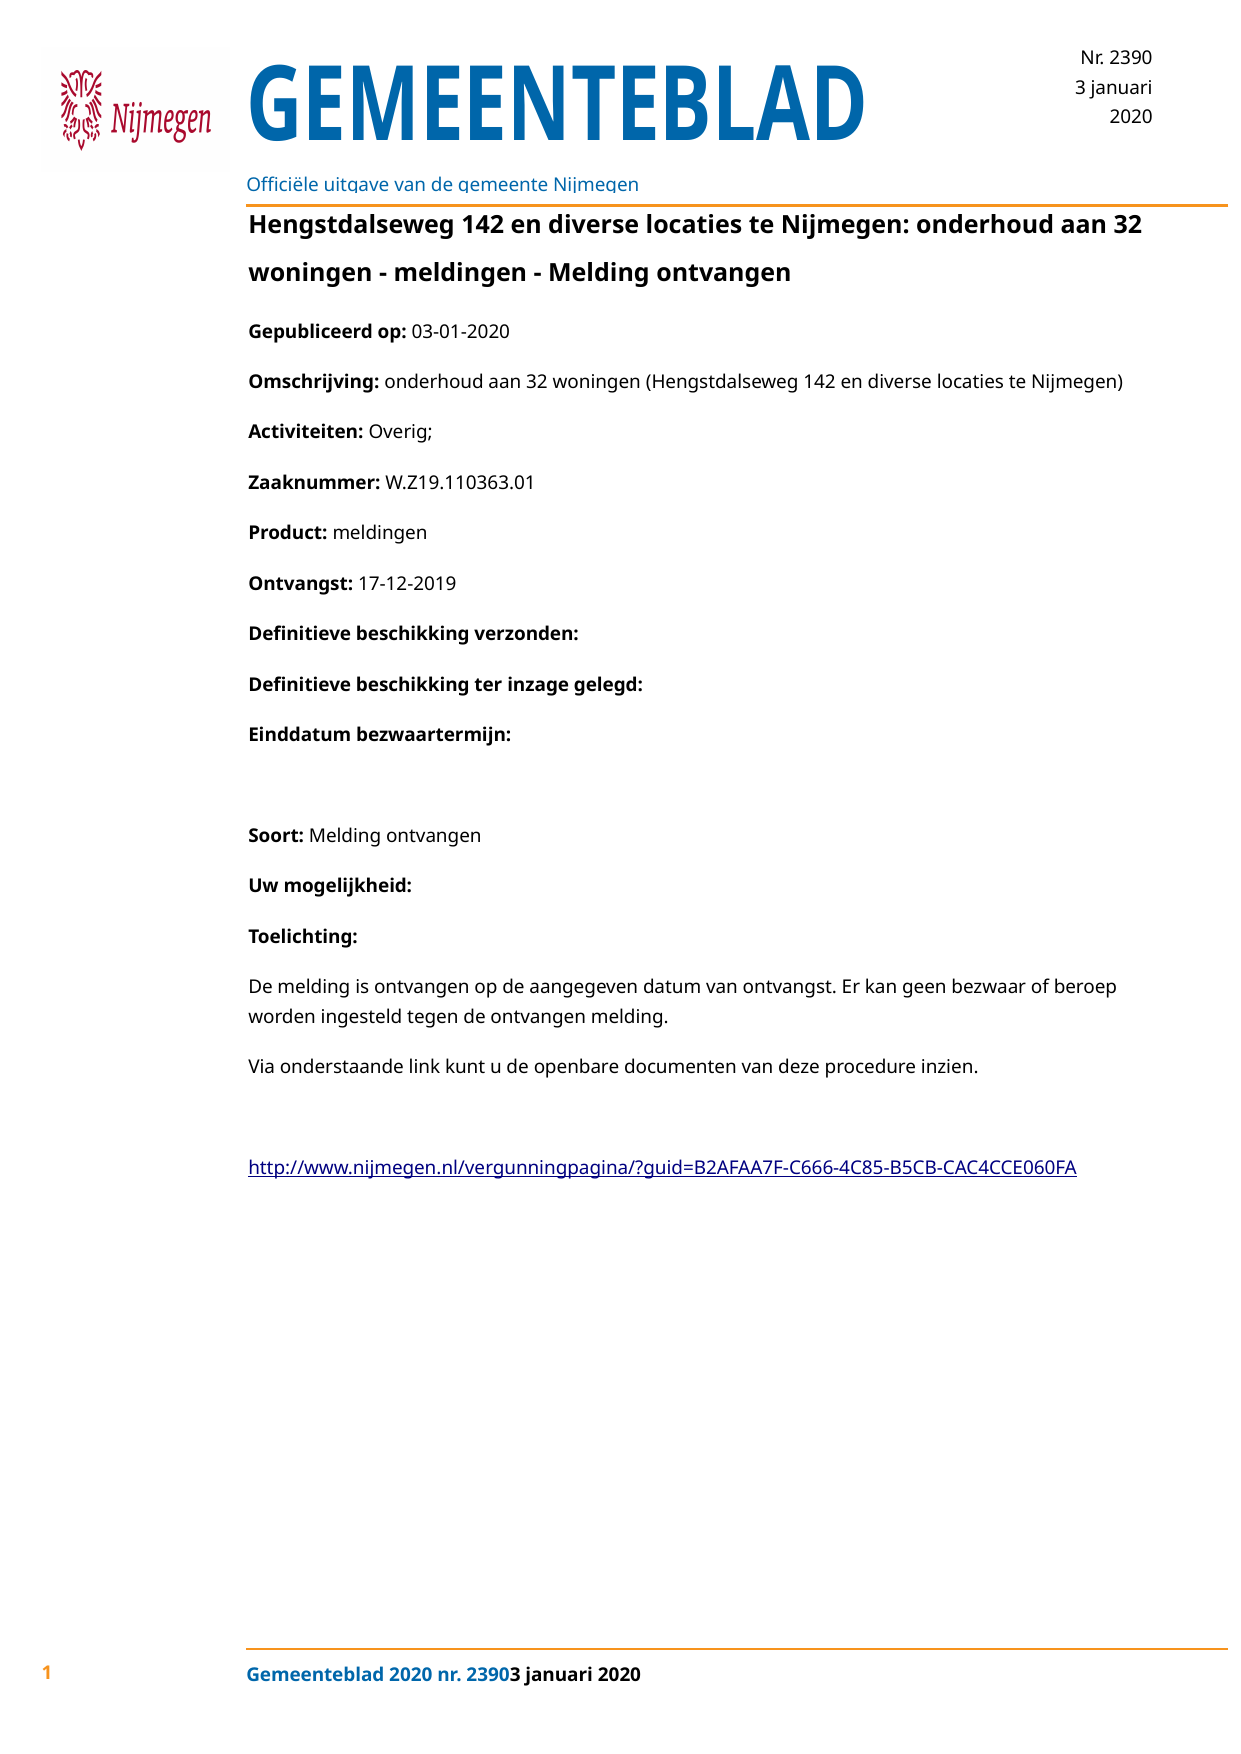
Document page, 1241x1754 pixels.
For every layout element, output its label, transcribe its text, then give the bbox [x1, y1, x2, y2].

text Hengstdalseweg 142 en diverse locaties te Nijmegen: onderhoud aan 32 woningen - meldingen - Melding ontvangen [248, 207, 1152, 288]
text Definitieve beschikking ter inzage gelegd: [248, 671, 1152, 697]
text Zaaknummer: W.Z19.110363.01 [248, 469, 1152, 495]
text Toelichting: [248, 923, 1152, 949]
text Activiteiten: Overig; [248, 419, 1152, 444]
text Via onderstaande link kunt u de openbare documenten van deze procedure inzien. [248, 1053, 1152, 1079]
text Product: meldingen [248, 519, 1152, 545]
text Ontvangst: 17-12-2019 [248, 570, 1152, 596]
text Einddatum bezwaartermijn: [248, 721, 1152, 747]
text Gepubliceerd op: 03-01-2020 [248, 318, 1152, 344]
picture [41, 47, 231, 172]
text De melding is ontvangen op de aangegeven datum van ontvangst. Er kan geen bezwaar of beroep worden ingesteld tegen de ontvangen melding. [248, 973, 1152, 1029]
text Uw mogelijkheid: [248, 872, 1152, 898]
text Soort: Melding ontvangen [248, 822, 1152, 848]
text Definitieve beschikking verzonden: [248, 620, 1152, 646]
text Omschrijving: onderhoud aan 32 woningen (Hengstdalseweg 142 en diverse locaties te Nijmegen) [248, 368, 1152, 394]
text http://www.nijmegen.nl/vergunningpagina/?guid=B2AFAA7F-C666-4C85-B5CB-CAC4CCE060FA [248, 1154, 1152, 1180]
